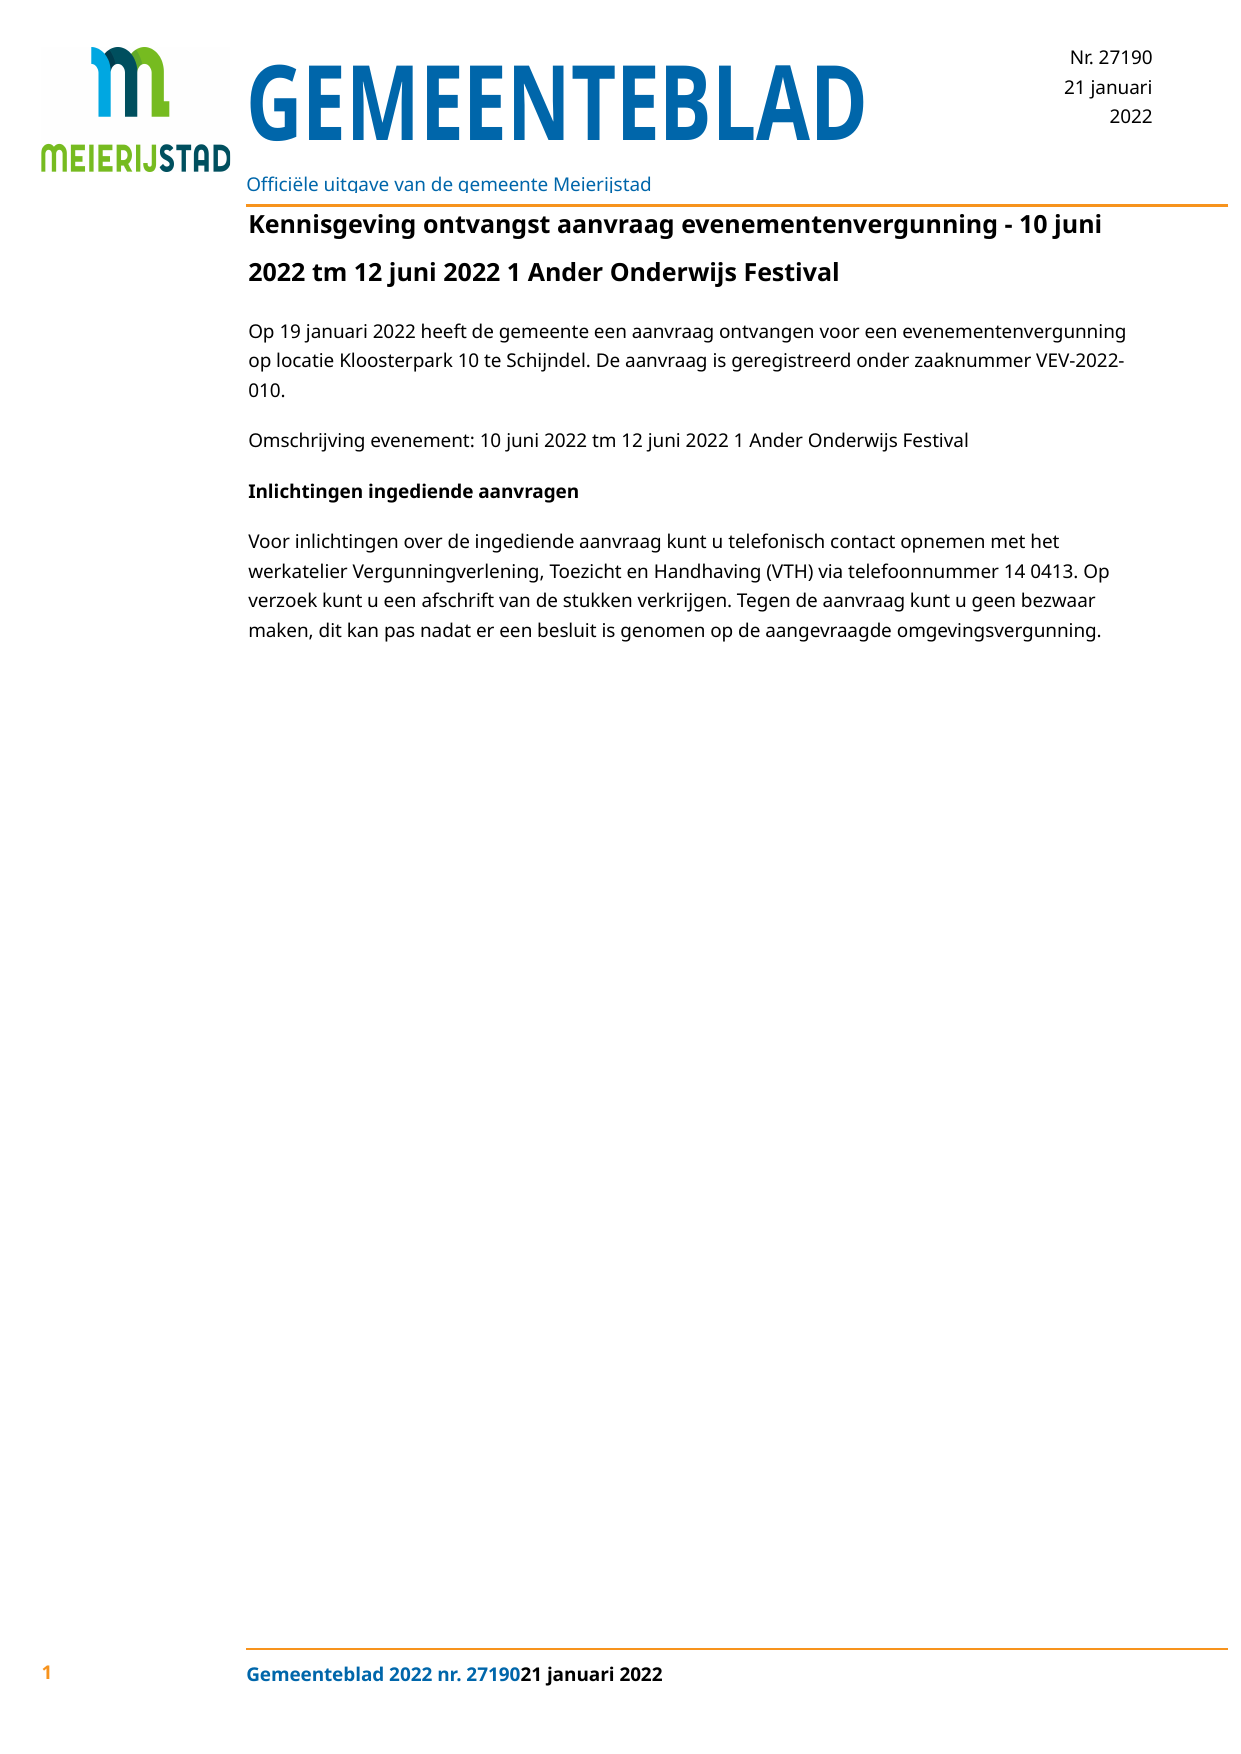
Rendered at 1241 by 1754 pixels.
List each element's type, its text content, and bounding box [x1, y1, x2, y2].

picture [41, 47, 231, 172]
text Kennisgeving ontvangst aanvraag evenementenvergunning - 10 juni 2022 tm 12 juni 2022 1 Ander Onderwijs Festival [248, 207, 1152, 288]
text Omschrijving evenement: 10 juni 2022 tm 12 juni 2022 1 Ander Onderwijs Festival [248, 427, 1152, 453]
text Op 19 januari 2022 heeft de gemeente een aanvraag ontvangen voor een evenementenvergunning op locatie Kloosterpark 10 te Schijndel. De aanvraag is geregistreerd onder zaaknummer VEV-2022-010. [248, 318, 1152, 403]
text Voor inlichtingen over de ingediende aanvraag kunt u telefonisch contact opnemen met het werkatelier Vergunningverlening, Toezicht en Handhaving (VTH) via telefoonnummer 14 0413. Op verzoek kunt u een afschrift van de stukken verkrijgen. Tegen de aanvraag kunt u geen bezwaar maken, dit kan pas nadat er een besluit is genomen op de aangevraagde omgevingsvergunning. [248, 528, 1152, 643]
text Inlichtingen ingediende aanvragen [248, 478, 1152, 504]
